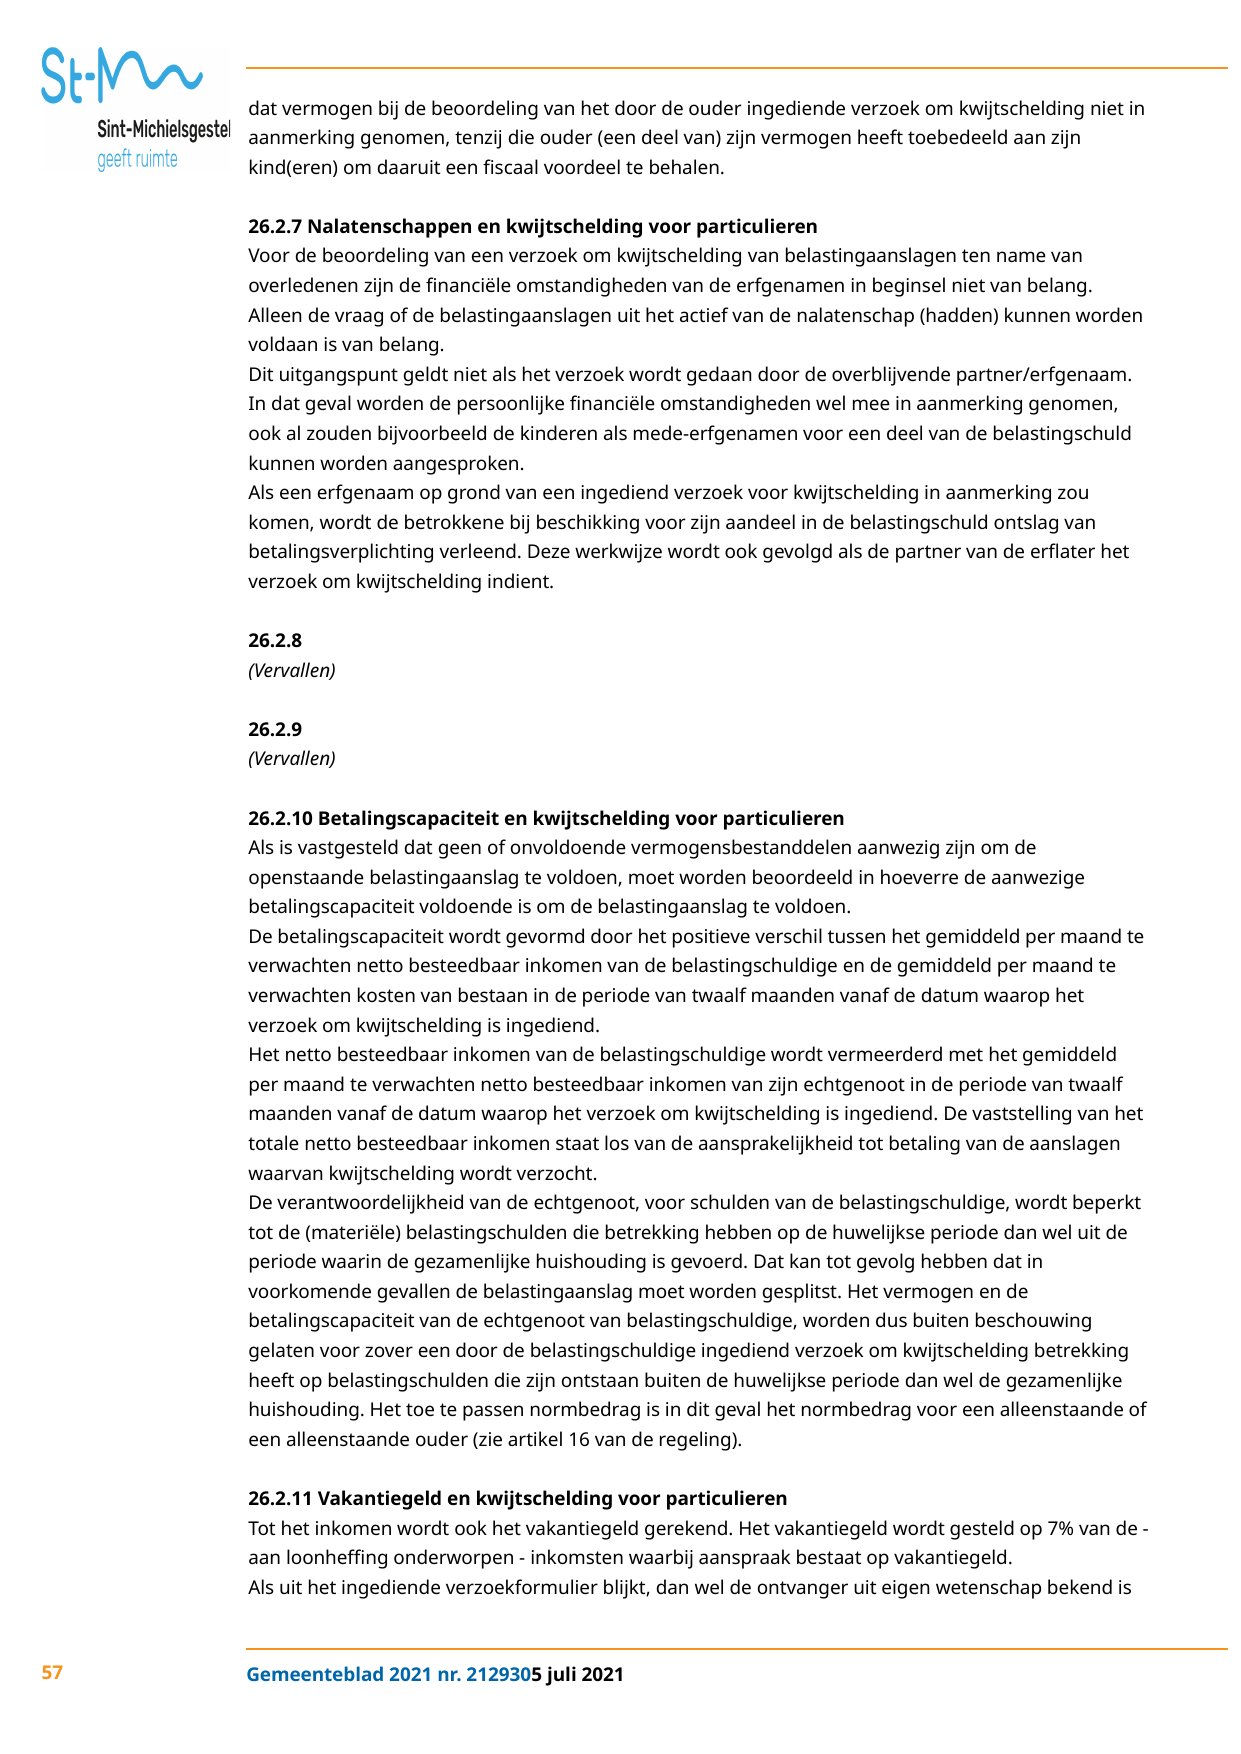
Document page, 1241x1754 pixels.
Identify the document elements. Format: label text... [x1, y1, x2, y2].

text (Vervallen) [248, 746, 1152, 771]
text Voor de beoordeling van een verzoek om kwijtschelding van belastingaanslagen ten name van overledenen zijn de financiële omstandigheden van de erfgenamen in beginsel niet van belang. Alleen de vraag of de belastingaanslagen uit het actief van de nalatenschap (hadden) kunnen worden voldaan is van belang. [248, 243, 1152, 357]
text Het netto besteedbaar inkomen van de belastingschuldige wordt vermeerderd met het gemiddeld per maand te verwachten netto besteedbaar inkomen van zijn echtgenoot in de periode van twaalf maanden vanaf de datum waarop het verzoek om kwijtschelding is ingediend. De vaststelling van het totale netto besteedbaar inkomen staat los van de aansprakelijkheid tot betaling van de aanslagen waarvan kwijtschelding wordt verzocht. [248, 1041, 1152, 1186]
text 26.2.8 [248, 627, 1152, 653]
text 26.2.7 Nalatenschappen en kwijtschelding voor particulieren [248, 213, 1152, 239]
text De verantwoordelijkheid van de echtgenoot, voor schulden van de belastingschuldige, wordt beperkt tot de (materiële) belastingschulden die betrekking hebben op de huwelijkse periode dan wel uit de periode waarin de gezamenlijke huishouding is gevoerd. Dat kan tot gevolg hebben dat in voorkomende gevallen de belastingaanslag moet worden gesplitst. Het vermogen en de betalingscapaciteit van de echtgenoot van belastingschuldige, worden dus buiten beschouwing gelaten voor zover een door de belastingschuldige ingediend verzoek om kwijtschelding betrekking heeft op belastingschulden die zijn ontstaan buiten de huwelijkse periode dan wel de gezamenlijke huishouding. Het toe te passen normbedrag is in dit geval het normbedrag voor een alleenstaande of een alleenstaande ouder (zie artikel 16 van de regeling). [248, 1189, 1152, 1452]
text 26.2.9 [248, 716, 1152, 742]
text 26.2.10 Betalingscapaciteit en kwijtschelding voor particulieren [248, 805, 1152, 831]
text 26.2.11 Vakantiegeld en kwijtschelding voor particulieren [248, 1485, 1152, 1511]
text Als uit het ingediende verzoekformulier blijkt, dan wel de ontvanger uit eigen wetenschap bekend is [248, 1574, 1152, 1600]
text (Vervallen) [248, 657, 1152, 683]
text Als een erfgenaam op grond van een ingediend verzoek voor kwijtschelding in aanmerking zou komen, wordt de betrokkene bij beschikking voor zijn aandeel in de belastingschuld ontslag van betalingsverplichting verleend. Deze werkwijze wordt ook gevolgd als de partner van de erflater het verzoek om kwijtschelding indient. [248, 479, 1152, 594]
picture [41, 47, 231, 172]
text Als is vastgesteld dat geen of onvoldoende vermogensbestanddelen aanwezig zijn om de openstaande belastingaanslag te voldoen, moet worden beoordeeld in hoeverre de aanwezige betalingscapaciteit voldoende is om de belastingaanslag te voldoen. [248, 834, 1152, 919]
text Tot het inkomen wordt ook het vakantiegeld gerekend. Het vakantiegeld wordt gesteld op 7% van de - aan loonheffing onderworpen - inkomsten waarbij aanspraak bestaat op vakantiegeld. [248, 1515, 1152, 1570]
text dat vermogen bij de beoordeling van het door de ouder ingediende verzoek om kwijtschelding niet in aanmerking genomen, tenzij die ouder (een deel van) zijn vermogen heeft toebedeeld aan zijn kind(eren) om daaruit een fiscaal voordeel te behalen. [248, 95, 1152, 180]
text De betalingscapaciteit wordt gevormd door het positieve verschil tussen het gemiddeld per maand te verwachten netto besteedbaar inkomen van de belastingschuldige en de gemiddeld per maand te verwachten kosten van bestaan in de periode van twaalf maanden vanaf de datum waarop het verzoek om kwijtschelding is ingediend. [248, 923, 1152, 1038]
text Dit uitgangspunt geldt niet als het verzoek wordt gedaan door de overblijvende partner/erfgenaam. In dat geval worden de persoonlijke financiële omstandigheden wel mee in aanmerking genomen, ook al zouden bijvoorbeeld de kinderen als mede-erfgenamen voor een deel van de belastingschuld kunnen worden aangesproken. [248, 361, 1152, 476]
